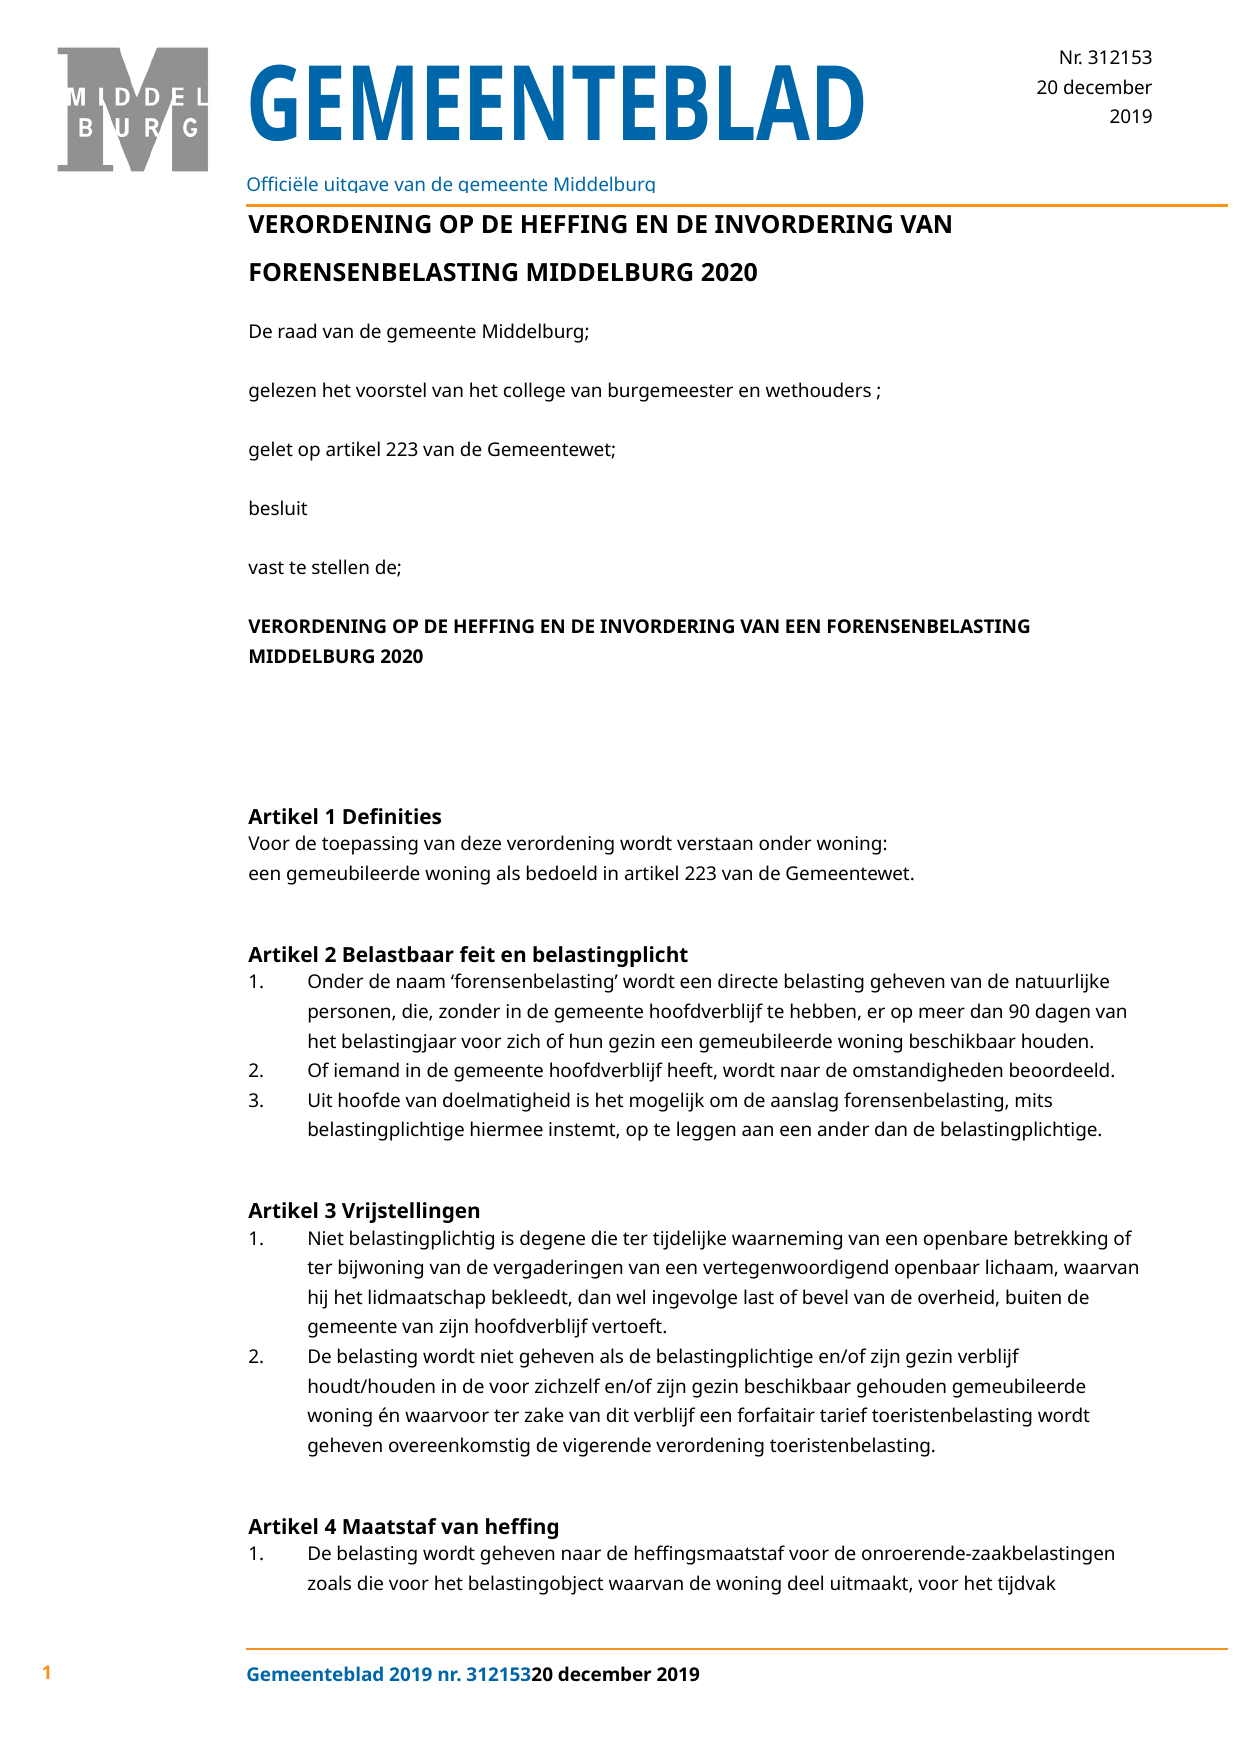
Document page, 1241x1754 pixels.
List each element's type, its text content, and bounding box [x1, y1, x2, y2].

text gelet op artikel 223 van de Gemeentewet; [248, 436, 1152, 462]
text De raad van de gemeente Middelburg; [248, 318, 1152, 344]
list De belasting wordt niet geheven als de belastingplichtige en/of zijn gezin verblijf houdt/houden in de voor zichzelf en/of zijn gezin beschikbaar gehouden gemeubileerde woning én waarvoor ter zake van dit verblijf een forfaitair tarief toeristenbelasting wordt geheven overeenkomstig de vigerende verordening toeristenbelasting. [248, 1343, 1152, 1458]
text VERORDENING OP DE HEFFING EN DE INVORDERING VAN EEN FORENSENBELASTING MIDDELBURG 2020 [248, 614, 1152, 669]
text Artikel 2 Belastbaar feit en belastingplicht [248, 940, 1152, 969]
list Of iemand in de gemeente hoofdverblijf heeft, wordt naar de omstandigheden beoordeeld. [248, 1057, 1152, 1083]
text Artikel 1 Definities [248, 802, 1152, 831]
text Voor de toepassing van deze verordening wordt verstaan onder woning: [248, 831, 1152, 856]
list De belasting wordt geheven naar de heffingsmaatstaf voor de onroerende-zaakbelastingen zoals die voor het belastingobject waarvan de woning deel uitmaakt, voor het tijdvak [248, 1541, 1152, 1596]
text gelezen het voorstel van het college van burgemeester en wethouders ; [248, 377, 1152, 403]
text besluit [248, 495, 1152, 521]
picture [41, 47, 231, 172]
text VERORDENING OP DE HEFFING EN DE INVORDERING VAN FORENSENBELASTING MIDDELBURG 2020 [248, 207, 1152, 288]
list Niet belastingplichtig is degene die ter tijdelijke waarneming van een openbare betrekking of ter bijwoning van de vergaderingen van een vertegenwoordigend openbaar lichaam, waarvan hij het lidmaatschap bekleedt, dan wel ingevolge last of bevel van de overheid, buiten de gemeente van zijn hoofdverblijf vertoeft. [248, 1225, 1152, 1339]
text vast te stellen de; [248, 554, 1152, 580]
text Artikel 4 Maatstaf van heffing [248, 1512, 1152, 1541]
list Uit hoofde van doelmatigheid is het mogelijk om de aanslag forensenbelasting, mits belastingplichtige hiermee instemt, op te leggen aan een ander dan de belastingplichtige. [248, 1087, 1152, 1142]
text Artikel 3 Vrijstellingen [248, 1197, 1152, 1225]
list Onder de naam ‘forensenbelasting’ wordt een directe belasting geheven van de natuurlijke personen, die, zonder in de gemeente hoofdverblijf te hebben, er op meer dan 90 dagen van het belastingjaar voor zich of hun gezin een gemeubileerde woning beschikbaar houden. [248, 969, 1152, 1053]
text een gemeubileerde woning als bedoeld in artikel 223 van de Gemeentewet. [248, 860, 1152, 886]
